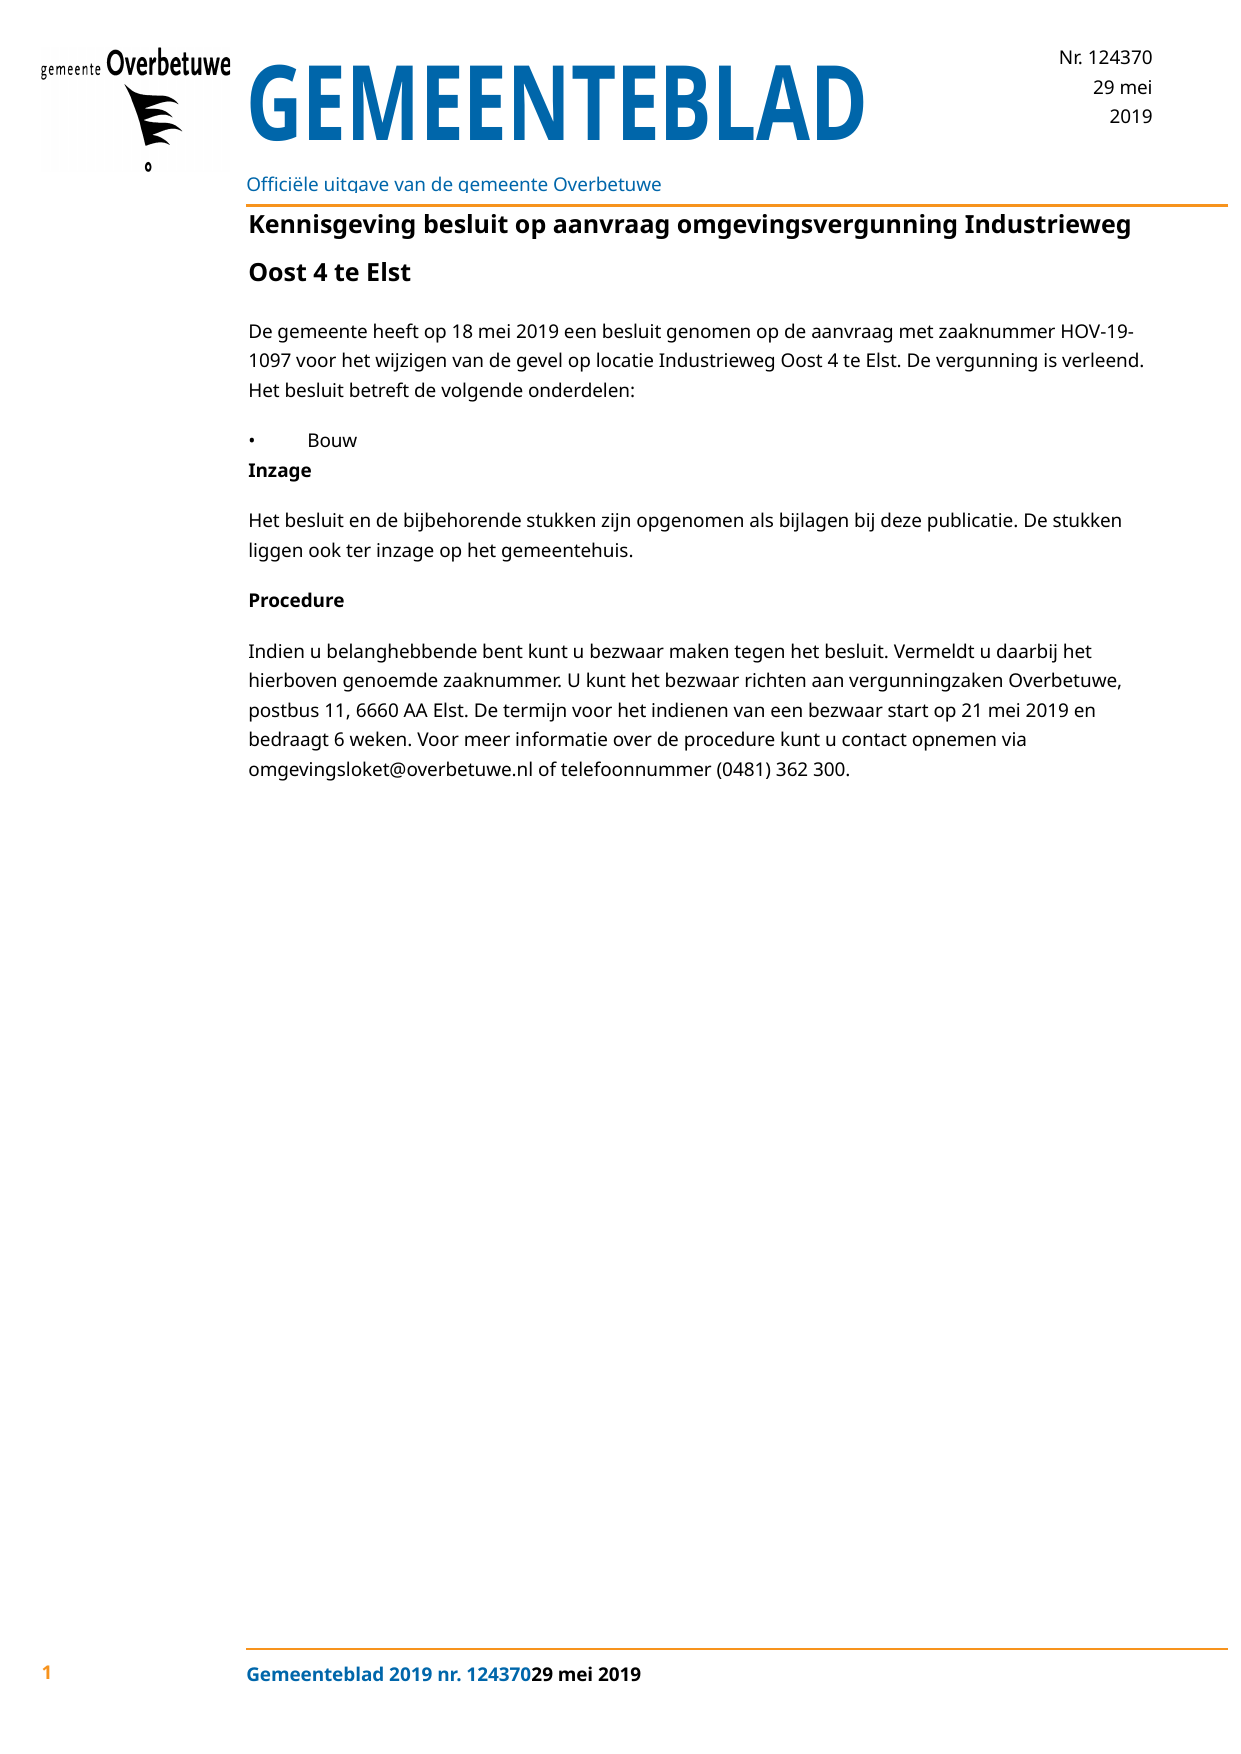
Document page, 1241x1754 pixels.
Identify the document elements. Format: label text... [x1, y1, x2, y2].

text Het besluit en de bijbehorende stukken zijn opgenomen als bijlagen bij deze publicatie. De stukken liggen ook ter inzage op het gemeentehuis. [248, 507, 1152, 563]
text Procedure [248, 587, 1152, 613]
text Inzage [248, 457, 1152, 483]
text Indien u belanghebbende bent kunt u bezwaar maken tegen het besluit. Vermeldt u daarbij het hierboven genoemde zaaknummer. U kunt het bezwaar richten aan vergunningzaken Overbetuwe, postbus 11, 6660 AA Elst. De termijn voor het indienen van een bezwaar start op 21 mei 2019 en bedraagt 6 weken. Voor meer informatie over de procedure kunt u contact opnemen via omgevingsloket@overbetuwe.nl of telefoonnummer (0481) 362 300. [248, 638, 1152, 782]
text Kennisgeving besluit op aanvraag omgevingsvergunning Industrieweg Oost 4 te Elst [248, 207, 1152, 288]
list Bouw [248, 427, 1152, 453]
text De gemeente heeft op 18 mei 2019 een besluit genomen op de aanvraag met zaaknummer HOV-19-1097 voor het wijzigen van de gevel op locatie Industrieweg Oost 4 te Elst. De vergunning is verleend. Het besluit betreft de volgende onderdelen: [248, 318, 1152, 403]
picture [41, 47, 231, 172]
